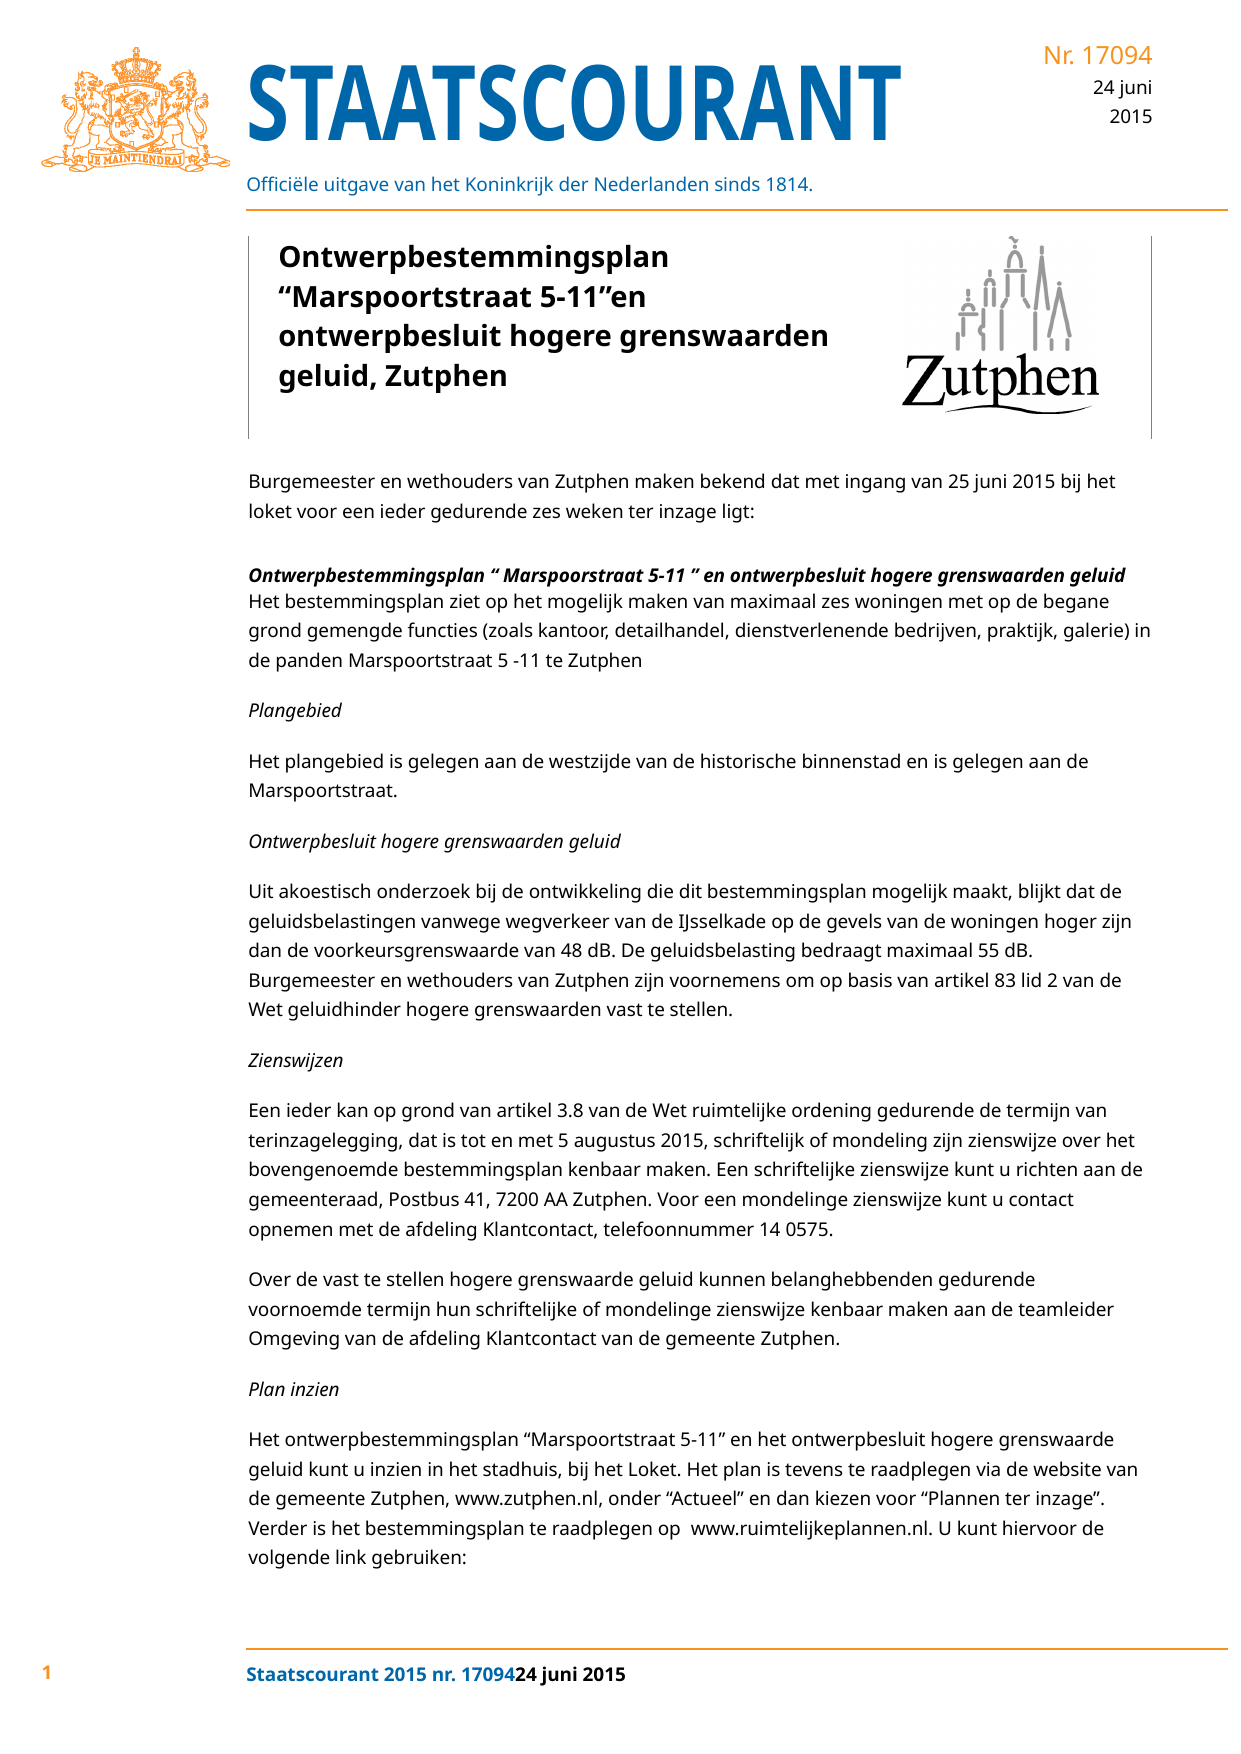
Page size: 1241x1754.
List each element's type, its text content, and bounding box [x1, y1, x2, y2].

text Uit akoestisch onderzoek bij de ontwikkeling die dit bestemmingsplan mogelijk maakt, blijkt dat de geluidsbelastingen vanwege wegverkeer van de IJsselkade op de gevels van de woningen hoger zijn dan de voorkeursgrenswaarde van 48 dB. De geluidsbelasting bedraagt maximaal 55 dB. Burgemeester en wethouders van Zutphen zijn voornemens om op basis van artikel 83 lid 2 van de Wet geluidhinder hogere grenswaarden vast te stellen. [248, 878, 1152, 1022]
text Ontwerpbestemmingsplan “ Marspoorstraat 5-11 ” en ontwerpbesluit hogere grenswaarden geluid [248, 562, 1152, 588]
picture [41, 47, 231, 172]
text Het ontwerpbestemmingsplan “Marspoortstraat 5-11” en het ontwerpbesluit hogere grenswaarde geluid kunt u inzien in het stadhuis, bij het Loket. Het plan is tevens te raadplegen via de website van de gemeente Zutphen, www.zutphen.nl, onder “Actueel” en dan kiezen voor “Plannen ter inzage”. Verder is het bestemmingsplan te raadplegen op www.ruimtelijkeplannen.nl. U kunt hiervoor de volgende link gebruiken: [248, 1426, 1152, 1570]
text Burgemeester en wethouders van Zutphen maken bekend dat met ingang van 25 juni 2015 bij het loket voor een ieder gedurende zes weken ter inzage ligt: [248, 469, 1152, 524]
table_header Ontwerpbestemmingsplan “Marspoortstraat 5-11”en ontwerpbesluit hogere grenswaarden geluid, Zutphen [249, 236, 850, 439]
text Plan inzien [248, 1376, 1152, 1402]
text Een ieder kan op grond van artikel 3.8 van de Wet ruimtelijke ordening gedurende de termijn van terinzagelegging, dat is tot en met 5 augustus 2015, schriftelijk of mondeling zijn zienswijze over het bovengenoemde bestemmingsplan kenbaar maken. Een schriftelijke zienswijze kunt u richten aan de gemeenteraad, Postbus 41, 7200 AA Zutphen. Voor een mondelinge zienswijze kunt u contact opnemen met de afdeling Klantcontact, telefoonnummer 14 0575. [248, 1097, 1152, 1242]
table_header [1099, 236, 1151, 413]
table_header [850, 236, 902, 413]
text Ontwerpbesluit hogere grenswaarden geluid [248, 828, 1152, 854]
picture [902, 236, 1099, 414]
table_header [850, 414, 1151, 439]
text Over de vast te stellen hogere grenswaarde geluid kunnen belanghebbenden gedurende voornoemde termijn hun schriftelijke of mondelinge zienswijze kenbaar maken aan de teamleider Omgeving van de afdeling Klantcontact van de gemeente Zutphen. [248, 1266, 1152, 1351]
text Zienswijzen [248, 1047, 1152, 1073]
text Plangebied [248, 697, 1152, 723]
text Het plangebied is gelegen aan de westzijde van de historische binnenstad en is gelegen aan de Marspoortstraat. [248, 748, 1152, 803]
text Het bestemmingsplan ziet op het mogelijk maken van maximaal zes woningen met op de begane grond gemengde functies (zoals kantoor, detailhandel, dienstverlenende bedrijven, praktijk, galerie) in de panden Marspoortstraat 5 -11 te Zutphen [248, 588, 1152, 673]
